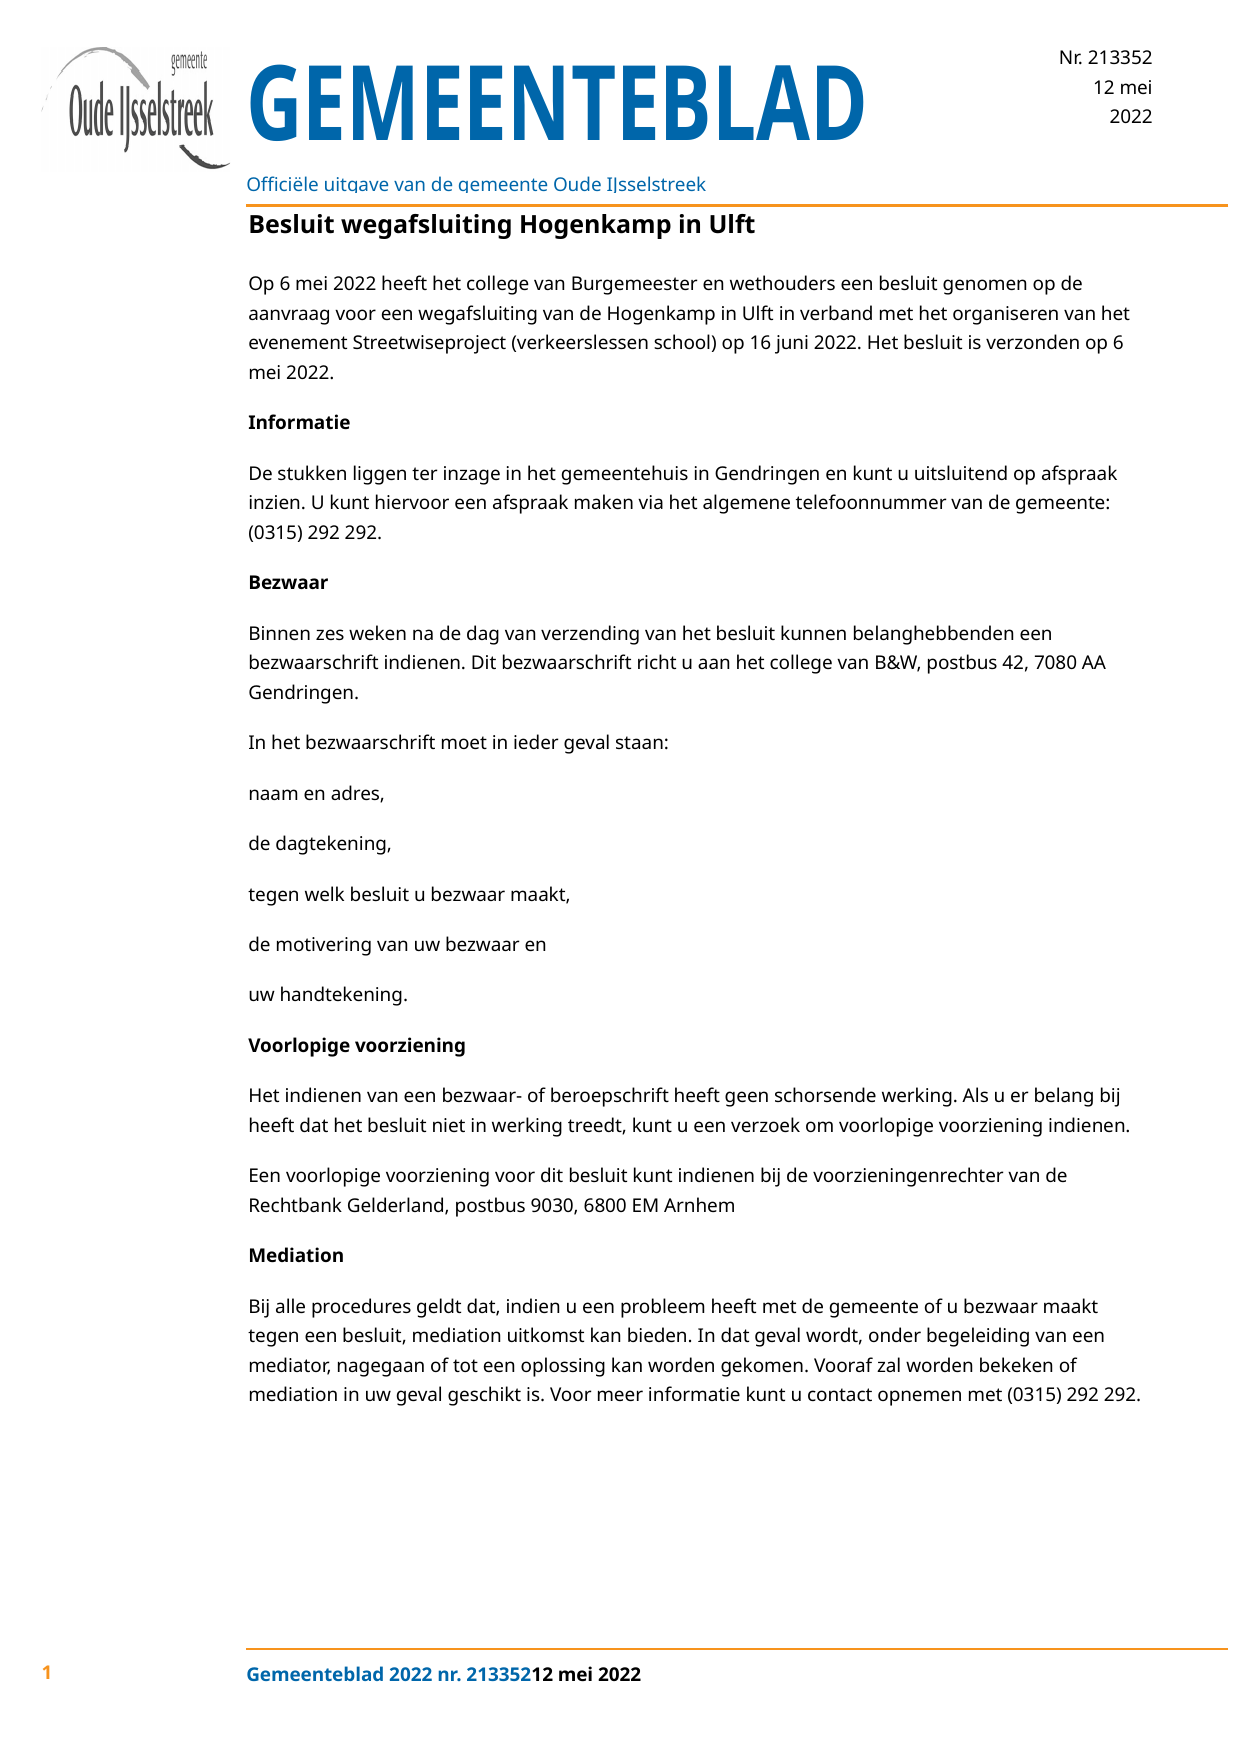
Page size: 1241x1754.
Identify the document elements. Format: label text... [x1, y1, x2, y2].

text In het bezwaarschrift moet in ieder geval staan: [248, 729, 1152, 755]
text Het indienen van een bezwaar- of beroepschrift heeft geen schorsende werking. Als u er belang bij heeft dat het besluit niet in werking treedt, kunt u een verzoek om voorlopige voorziening indienen. [248, 1082, 1152, 1138]
text De stukken liggen ter inzage in het gemeentehuis in Gendringen en kunt u uitsluitend op afspraak inzien. U kunt hiervoor een afspraak maken via het algemene telefoonnummer van de gemeente: (0315) 292 292. [248, 460, 1152, 545]
text naam en adres, [248, 780, 1152, 806]
text Een voorlopige voorziening voor dit besluit kunt indienen bij de voorzieningenrechter van de Rechtbank Gelderland, postbus 9030, 6800 EM Arnhem [248, 1162, 1152, 1218]
text tegen welk besluit u bezwaar maakt, [248, 881, 1152, 906]
text Voorlopige voorziening [248, 1032, 1152, 1058]
text Bij alle procedures geldt dat, indien u een probleem heeft met de gemeente of u bezwaar maakt tegen een besluit, mediation uitkomst kan bieden. In dat geval wordt, onder begeleiding van een mediator, nagegaan of tot een oplossing kan worden gekomen. Vooraf zal worden bekeken of mediation in uw geval geschikt is. Voor meer informatie kunt u contact opnemen met (0315) 292 292. [248, 1293, 1152, 1407]
text Informatie [248, 409, 1152, 435]
text Besluit wegafsluiting Hogenkamp in Ulft [248, 207, 1152, 241]
text de dagtekening, [248, 830, 1152, 856]
text Op 6 mei 2022 heeft het college van Burgemeester en wethouders een besluit genomen op de aanvraag voor een wegafsluiting van de Hogenkamp in Ulft in verband met het organiseren van het evenement Streetwiseproject (verkeerslessen school) op 16 juni 2022. Het besluit is verzonden op 6 mei 2022. [248, 270, 1152, 385]
text Bezwaar [248, 569, 1152, 595]
text uw handtekening. [248, 982, 1152, 1007]
text de motivering van uw bezwaar en [248, 931, 1152, 957]
text Mediation [248, 1242, 1152, 1268]
text Binnen zes weken na de dag van verzending van het besluit kunnen belanghebbenden een bezwaarschrift indienen. Dit bezwaarschrift richt u aan het college van B&W, postbus 42, 7080 AA Gendringen. [248, 620, 1152, 705]
picture [41, 47, 231, 172]
